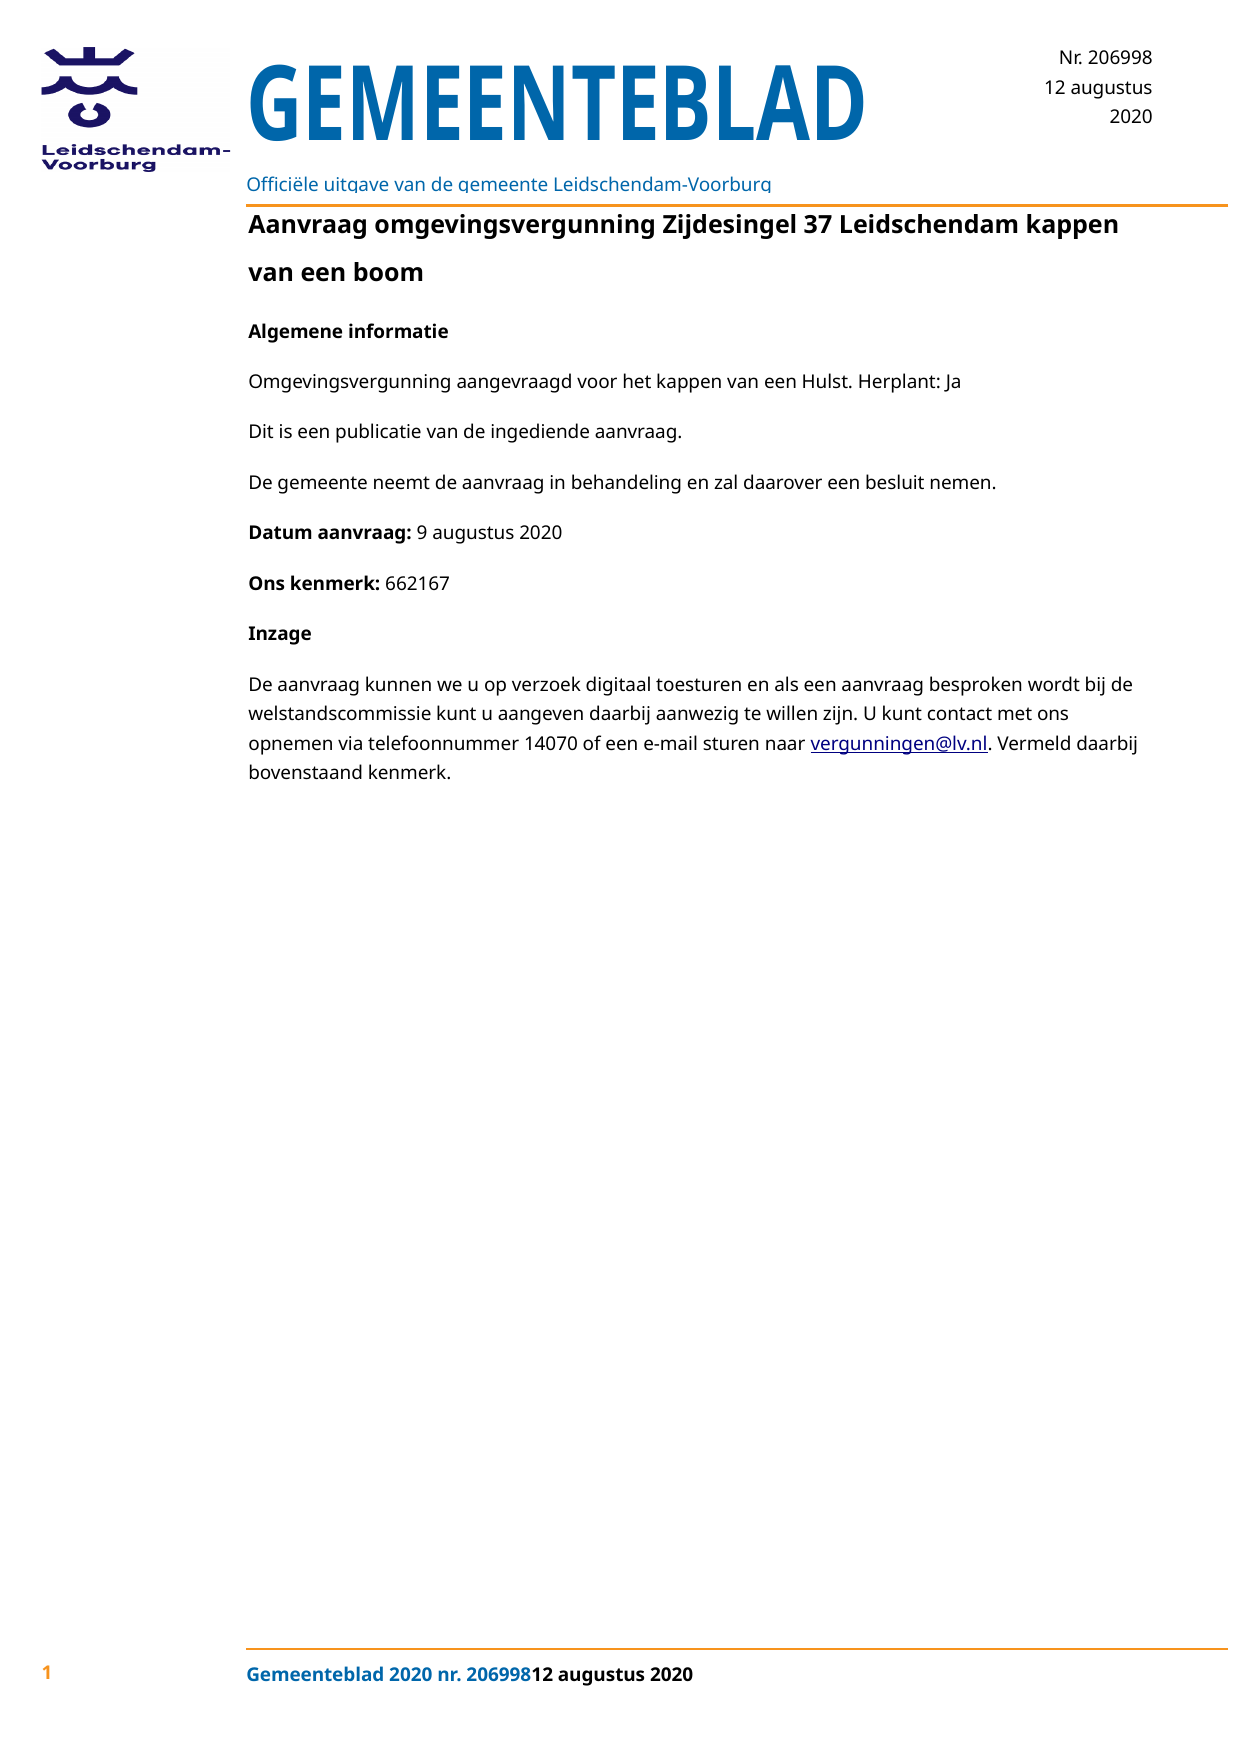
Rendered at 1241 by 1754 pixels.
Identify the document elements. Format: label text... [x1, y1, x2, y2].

text Aanvraag omgevingsvergunning Zijdesingel 37 Leidschendam kappen van een boom [248, 207, 1152, 288]
text Datum aanvraag: 9 augustus 2020 [248, 519, 1152, 545]
text Dit is een publicatie van de ingediende aanvraag. [248, 419, 1152, 444]
text Omgevingsvergunning aangevraagd voor het kappen van een Hulst. Herplant: Ja [248, 368, 1152, 394]
text Inzage [248, 620, 1152, 646]
text De aanvraag kunnen we u op verzoek digitaal toesturen en als een aanvraag besproken wordt bij de welstandscommissie kunt u aangeven daarbij aanwezig te willen zijn. U kunt contact met ons opnemen via telefoonnummer 14070 of een e-mail sturen naar vergunningen@lv.nl. Vermeld daarbij bovenstaand kenmerk. [248, 671, 1152, 785]
text De gemeente neemt de aanvraag in behandeling en zal daarover een besluit nemen. [248, 469, 1152, 495]
text Algemene informatie [248, 318, 1152, 344]
picture [41, 47, 231, 172]
text Ons kenmerk: 662167 [248, 570, 1152, 596]
